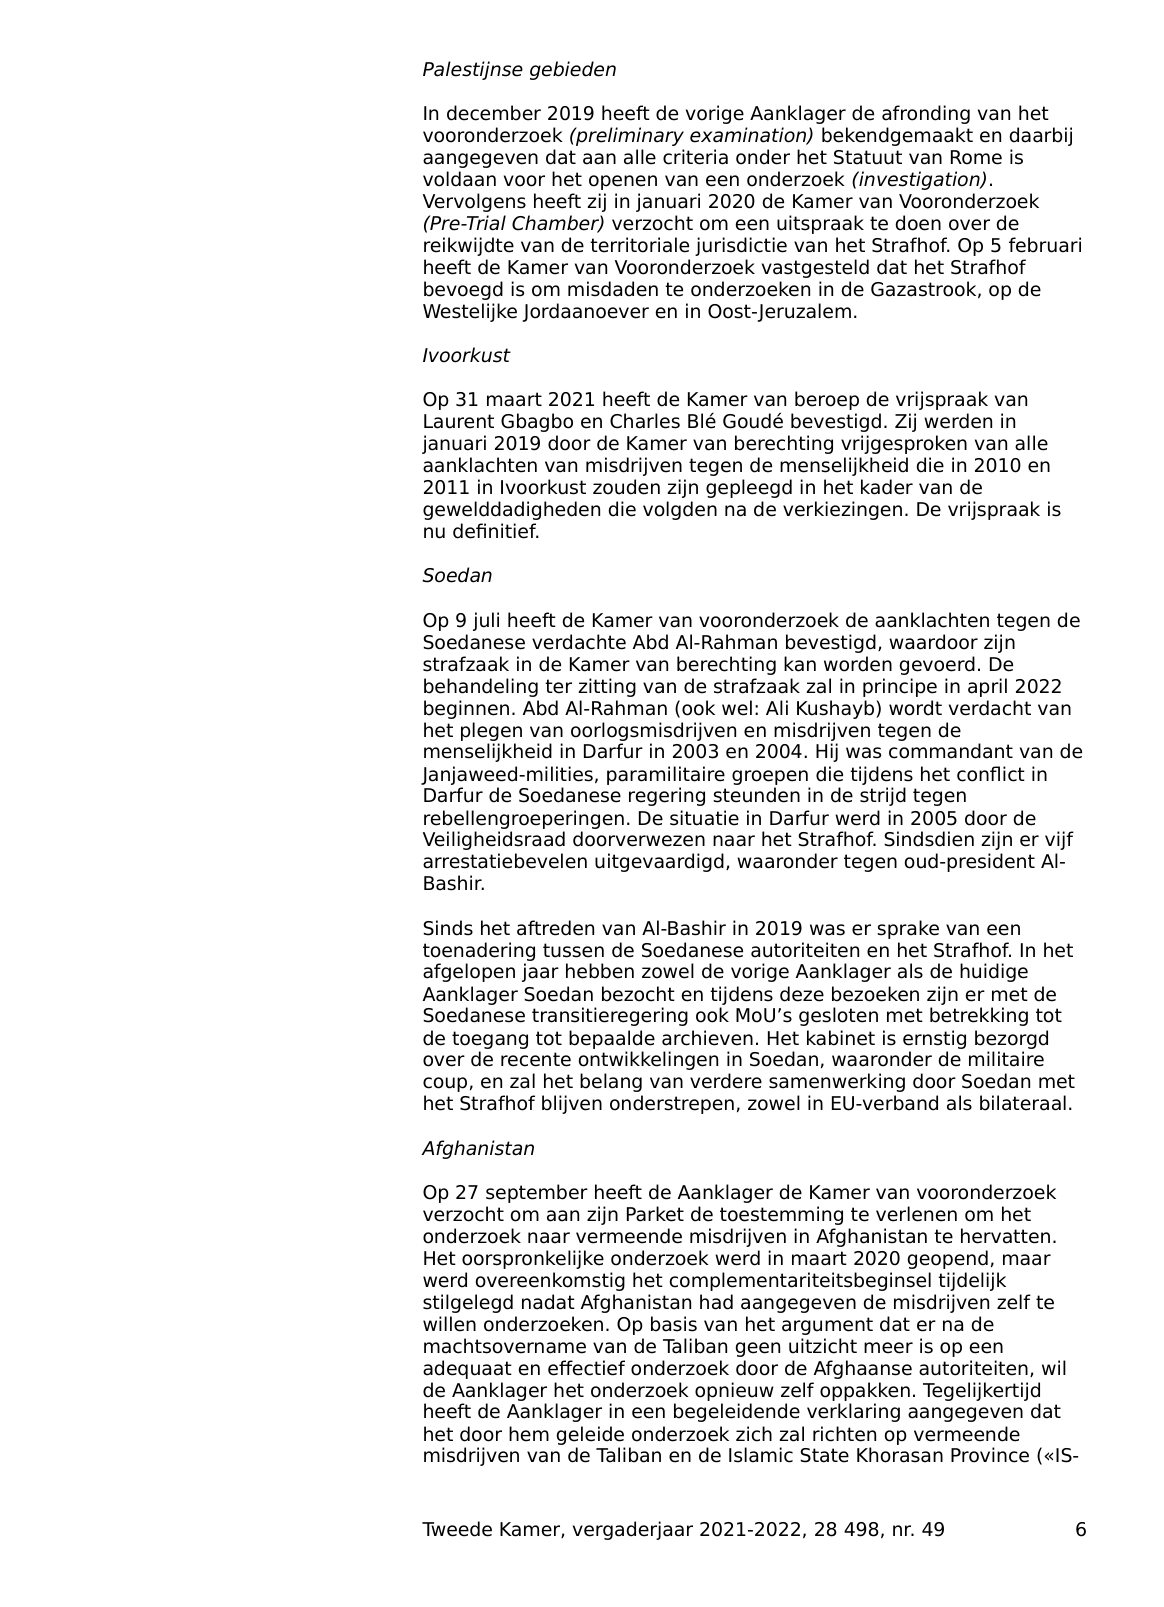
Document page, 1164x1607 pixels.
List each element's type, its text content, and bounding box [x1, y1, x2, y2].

text Op 31 maart 2021 heeft de Kamer van beroep de vrijspraak van Laurent Gbagbo en Charles Blé Goudé bevestigd. Zij werden in januari 2019 door de Kamer van berechting vrijgesproken van alle aanklachten van misdrijven tegen de menselijkheid die in 2010 en 2011 in Ivoorkust zouden zijn gepleegd in het kader van de gewelddadigheden die volgden na de verkiezingen. De vrijspraak is nu definitief. [422, 389, 1087, 543]
text Sinds het aftreden van Al-Bashir in 2019 was er sprake van een toenadering tussen de Soedanese autoriteiten en het Strafhof. In het afgelopen jaar hebben zowel de vorige Aanklager als de huidige Aanklager Soedan bezocht en tijdens deze bezoeken zijn er met de Soedanese transitieregering ook MoU’s gesloten met betrekking tot de toegang tot bepaalde archieven. Het kabinet is ernstig bezorgd over de recente ontwikkelingen in Soedan, waaronder de militaire coup, en zal het belang van verdere samenwerking door Soedan met het Strafhof blijven onderstrepen, zowel in EU-verband als bilateraal. [422, 917, 1087, 1115]
subtitle Soedan [422, 565, 1087, 587]
subtitle Afghanistan [422, 1137, 1087, 1159]
subtitle Palestijnse gebieden [422, 59, 1087, 81]
text In december 2019 heeft de vorige Aanklager de afronding van het vooronderzoek (preliminary examination) bekendgemaakt en daarbij aangegeven dat aan alle criteria onder het Statuut van Rome is voldaan voor het openen van een onderzoek (investigation). Vervolgens heeft zij in januari 2020 de Kamer van Vooronderzoek (Pre-Trial Chamber) verzocht om een uitspraak te doen over de reikwijdte van de territoriale jurisdictie van het Strafhof. Op 5 februari heeft de Kamer van Vooronderzoek vastgesteld dat het Strafhof bevoegd is om misdaden te onderzoeken in de Gazastrook, op de Westelijke Jordaanoever en in Oost-Jeruzalem. [422, 103, 1087, 323]
text Op 27 september heeft de Aanklager de Kamer van vooronderzoek verzocht om aan zijn Parket de toestemming te verlenen om het onderzoek naar vermeende misdrijven in Afghanistan te hervatten. Het oorspronkelijke onderzoek werd in maart 2020 geopend, maar werd overeenkomstig het complementariteitsbeginsel tijdelijk stilgelegd nadat Afghanistan had aangegeven de misdrijven zelf te willen onderzoeken. Op basis van het argument dat er na de machtsovername van de Taliban geen uitzicht meer is op een adequaat en effectief onderzoek door de Afghaanse autoriteiten, wil de Aanklager het onderzoek opnieuw zelf oppakken. Tegelijkertijd heeft de Aanklager in een begeleidende verklaring aangegeven dat het door hem geleide onderzoek zich zal richten op vermeende misdrijven van de Taliban en de Islamic State Khorasan Province («IS- [422, 1182, 1087, 1467]
subtitle Ivoorkust [422, 345, 1087, 367]
text Op 9 juli heeft de Kamer van vooronderzoek de aanklachten tegen de Soedanese verdachte Abd Al-Rahman bevestigd, waardoor zijn strafzaak in de Kamer van berechting kan worden gevoerd. De behandeling ter zitting van de strafzaak zal in principe in april 2022 beginnen. Abd Al-Rahman (ook wel: Ali Kushayb) wordt verdacht van het plegen van oorlogsmisdrijven en misdrijven tegen de menselijkheid in Darfur in 2003 en 2004. Hij was commandant van de Janjaweed-milities, paramilitaire groepen die tijdens het conflict in Darfur de Soedanese regering steunden in de strijd tegen rebellengroeperingen. De situatie in Darfur werd in 2005 door de Veiligheidsraad doorverwezen naar het Strafhof. Sindsdien zijn er vijf arrestatiebevelen uitgevaardigd, waaronder tegen oud-president Al-Bashir. [422, 609, 1087, 895]
